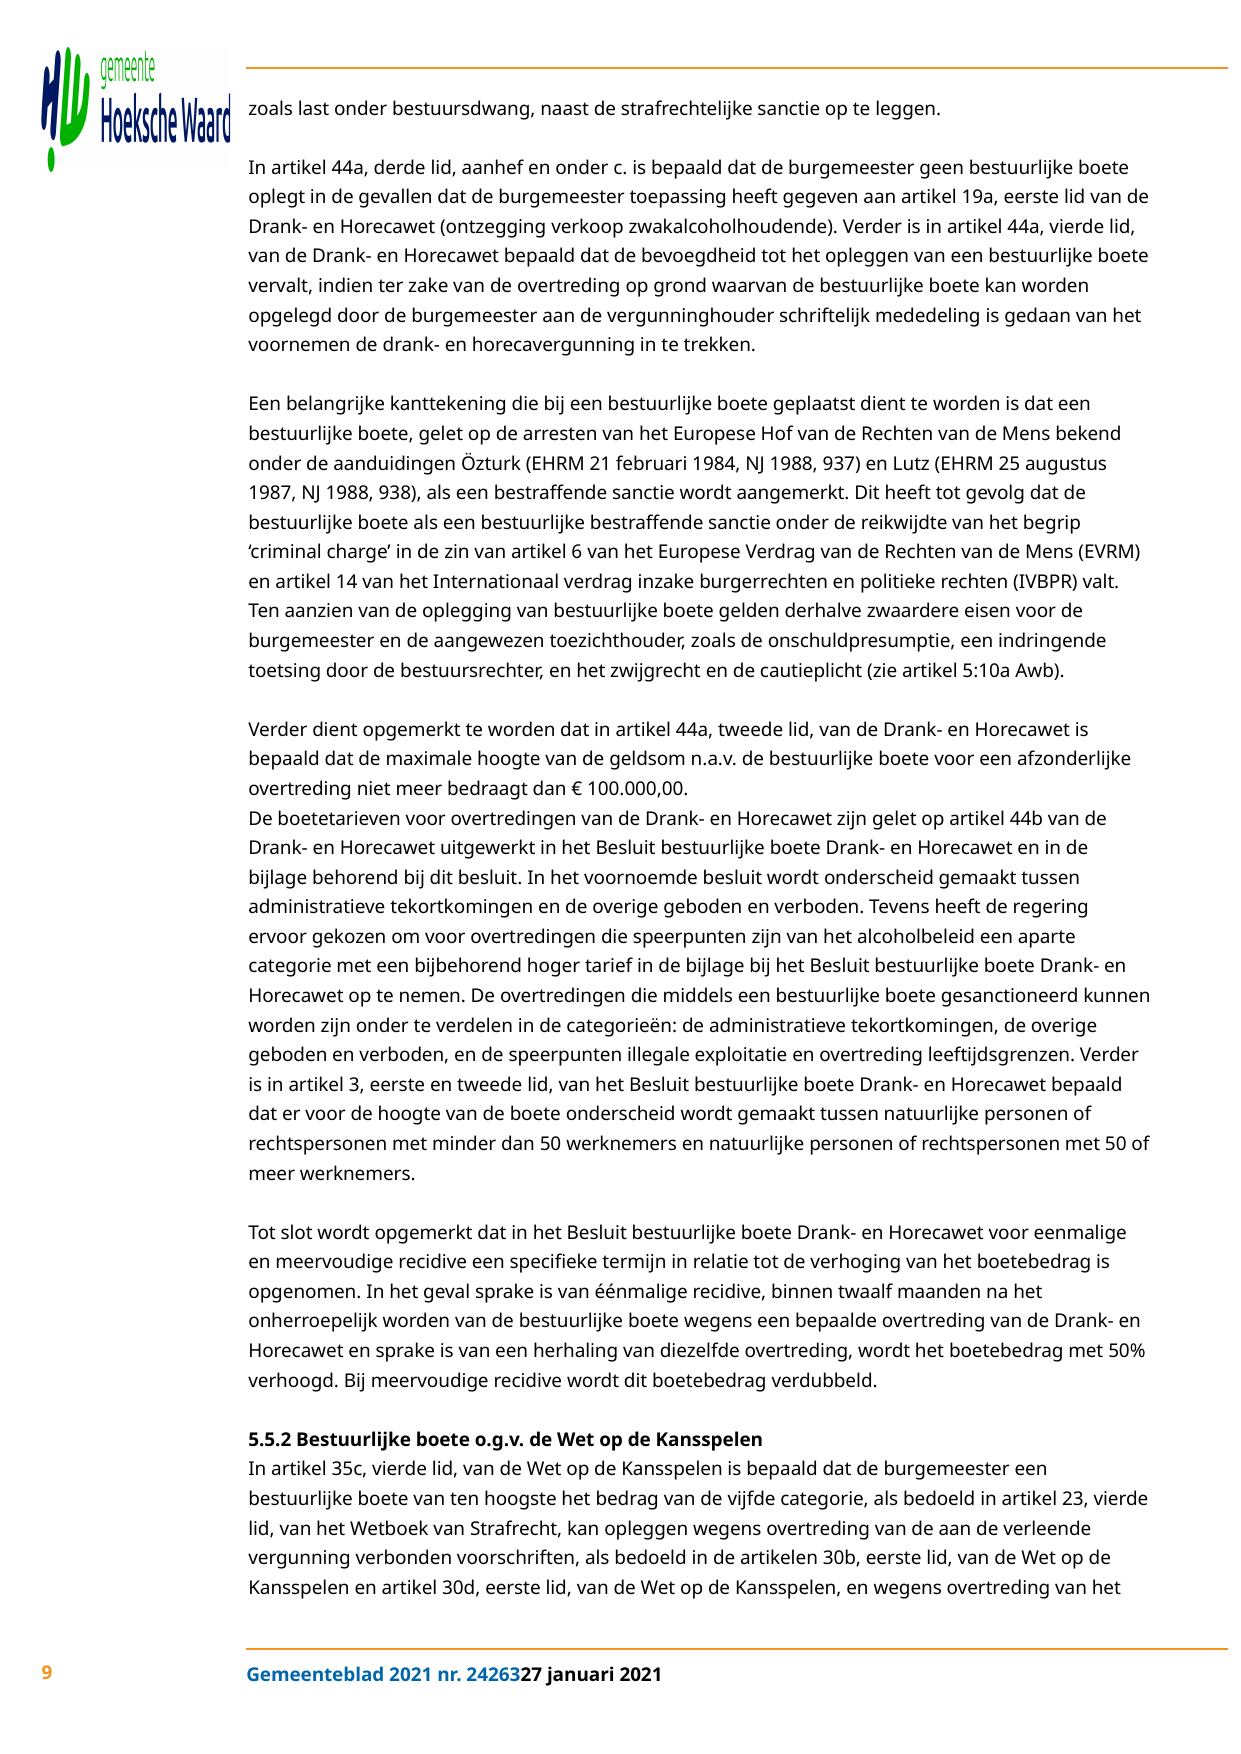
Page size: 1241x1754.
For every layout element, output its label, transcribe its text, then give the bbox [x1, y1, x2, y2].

text zoals last onder bestuursdwang, naast de strafrechtelijke sanctie op te leggen. [248, 95, 1152, 121]
text De boetetarieven voor overtredingen van de Drank- en Horecawet zijn gelet op artikel 44b van de Drank- en Horecawet uitgewerkt in het Besluit bestuurlijke boete Drank- en Horecawet en in de bijlage behorend bij dit besluit. In het voornoemde besluit wordt onderscheid gemaakt tussen administratieve tekortkomingen en de overige geboden en verboden. Tevens heeft de regering ervoor gekozen om voor overtredingen die speerpunten zijn van het alcoholbeleid een aparte categorie met een bijbehorend hoger tarief in de bijlage bij het Besluit bestuurlijke boete Drank- en Horecawet op te nemen. De overtredingen die middels een bestuurlijke boete gesanctioneerd kunnen worden zijn onder te verdelen in de categorieën: de administratieve tekortkomingen, de overige geboden en verboden, en de speerpunten illegale exploitatie en overtreding leeftijdsgrenzen. Verder is in artikel 3, eerste en tweede lid, van het Besluit bestuurlijke boete Drank- en Horecawet bepaald dat er voor de hoogte van de boete onderscheid wordt gemaakt tussen natuurlijke personen of rechtspersonen met minder dan 50 werknemers en natuurlijke personen of rechtspersonen met 50 of meer werknemers. [248, 805, 1152, 1186]
text Een belangrijke kanttekening die bij een bestuurlijke boete geplaatst dient te worden is dat een bestuurlijke boete, gelet op de arresten van het Europese Hof van de Rechten van de Mens bekend onder de aanduidingen Özturk (EHRM 21 februari 1984, NJ 1988, 937) en Lutz (EHRM 25 augustus 1987, NJ 1988, 938), als een bestraffende sanctie wordt aangemerkt. Dit heeft tot gevolg dat de bestuurlijke boete als een bestuurlijke bestraffende sanctie onder de reikwijdte van het begrip ‘criminal charge’ in de zin van artikel 6 van het Europese Verdrag van de Rechten van de Mens (EVRM) en artikel 14 van het Internationaal verdrag inzake burgerrechten en politieke rechten (IVBPR) valt. Ten aanzien van de oplegging van bestuurlijke boete gelden derhalve zwaardere eisen voor de burgemeester en de aangewezen toezichthouder, zoals de onschuldpresumptie, een indringende toetsing door de bestuursrechter, en het zwijgrecht en de cautieplicht (zie artikel 5:10a Awb). [248, 391, 1152, 683]
picture [41, 47, 231, 172]
text Tot slot wordt opgemerkt dat in het Besluit bestuurlijke boete Drank- en Horecawet voor eenmalige en meervoudige recidive een specifieke termijn in relatie tot de verhoging van het boetebedrag is opgenomen. In het geval sprake is van éénmalige recidive, binnen twaalf maanden na het onherroepelijk worden van de bestuurlijke boete wegens een bepaalde overtreding van de Drank- en Horecawet en sprake is van een herhaling van diezelfde overtreding, wordt het boetebedrag met 50% verhoogd. Bij meervoudige recidive wordt dit boetebedrag verdubbeld. [248, 1219, 1152, 1393]
text 5.5.2 Bestuurlijke boete o.g.v. de Wet op de Kansspelen [248, 1426, 1152, 1452]
text Verder dient opgemerkt te worden dat in artikel 44a, tweede lid, van de Drank- en Horecawet is bepaald dat de maximale hoogte van de geldsom n.a.v. de bestuurlijke boete voor een afzonderlijke overtreding niet meer bedraagt dan € 100.000,00. [248, 716, 1152, 801]
text In artikel 35c, vierde lid, van de Wet op de Kansspelen is bepaald dat de burgemeester een bestuurlijke boete van ten hoogste het bedrag van de vijfde categorie, als bedoeld in artikel 23, vierde lid, van het Wetboek van Strafrecht, kan opleggen wegens overtreding van de aan de verleende vergunning verbonden voorschriften, als bedoeld in de artikelen 30b, eerste lid, van de Wet op de Kansspelen en artikel 30d, eerste lid, van de Wet op de Kansspelen, en wegens overtreding van het [248, 1456, 1152, 1600]
text In artikel 44a, derde lid, aanhef en onder c. is bepaald dat de burgemeester geen bestuurlijke boete oplegt in de gevallen dat de burgemeester toepassing heeft gegeven aan artikel 19a, eerste lid van de Drank- en Horecawet (ontzegging verkoop zwakalcoholhoudende). Verder is in artikel 44a, vierde lid, van de Drank- en Horecawet bepaald dat de bevoegdheid tot het opleggen van een bestuurlijke boete vervalt, indien ter zake van de overtreding op grond waarvan de bestuurlijke boete kan worden opgelegd door de burgemeester aan de vergunninghouder schriftelijk mededeling is gedaan van het voornemen de drank- en horecavergunning in te trekken. [248, 154, 1152, 357]
